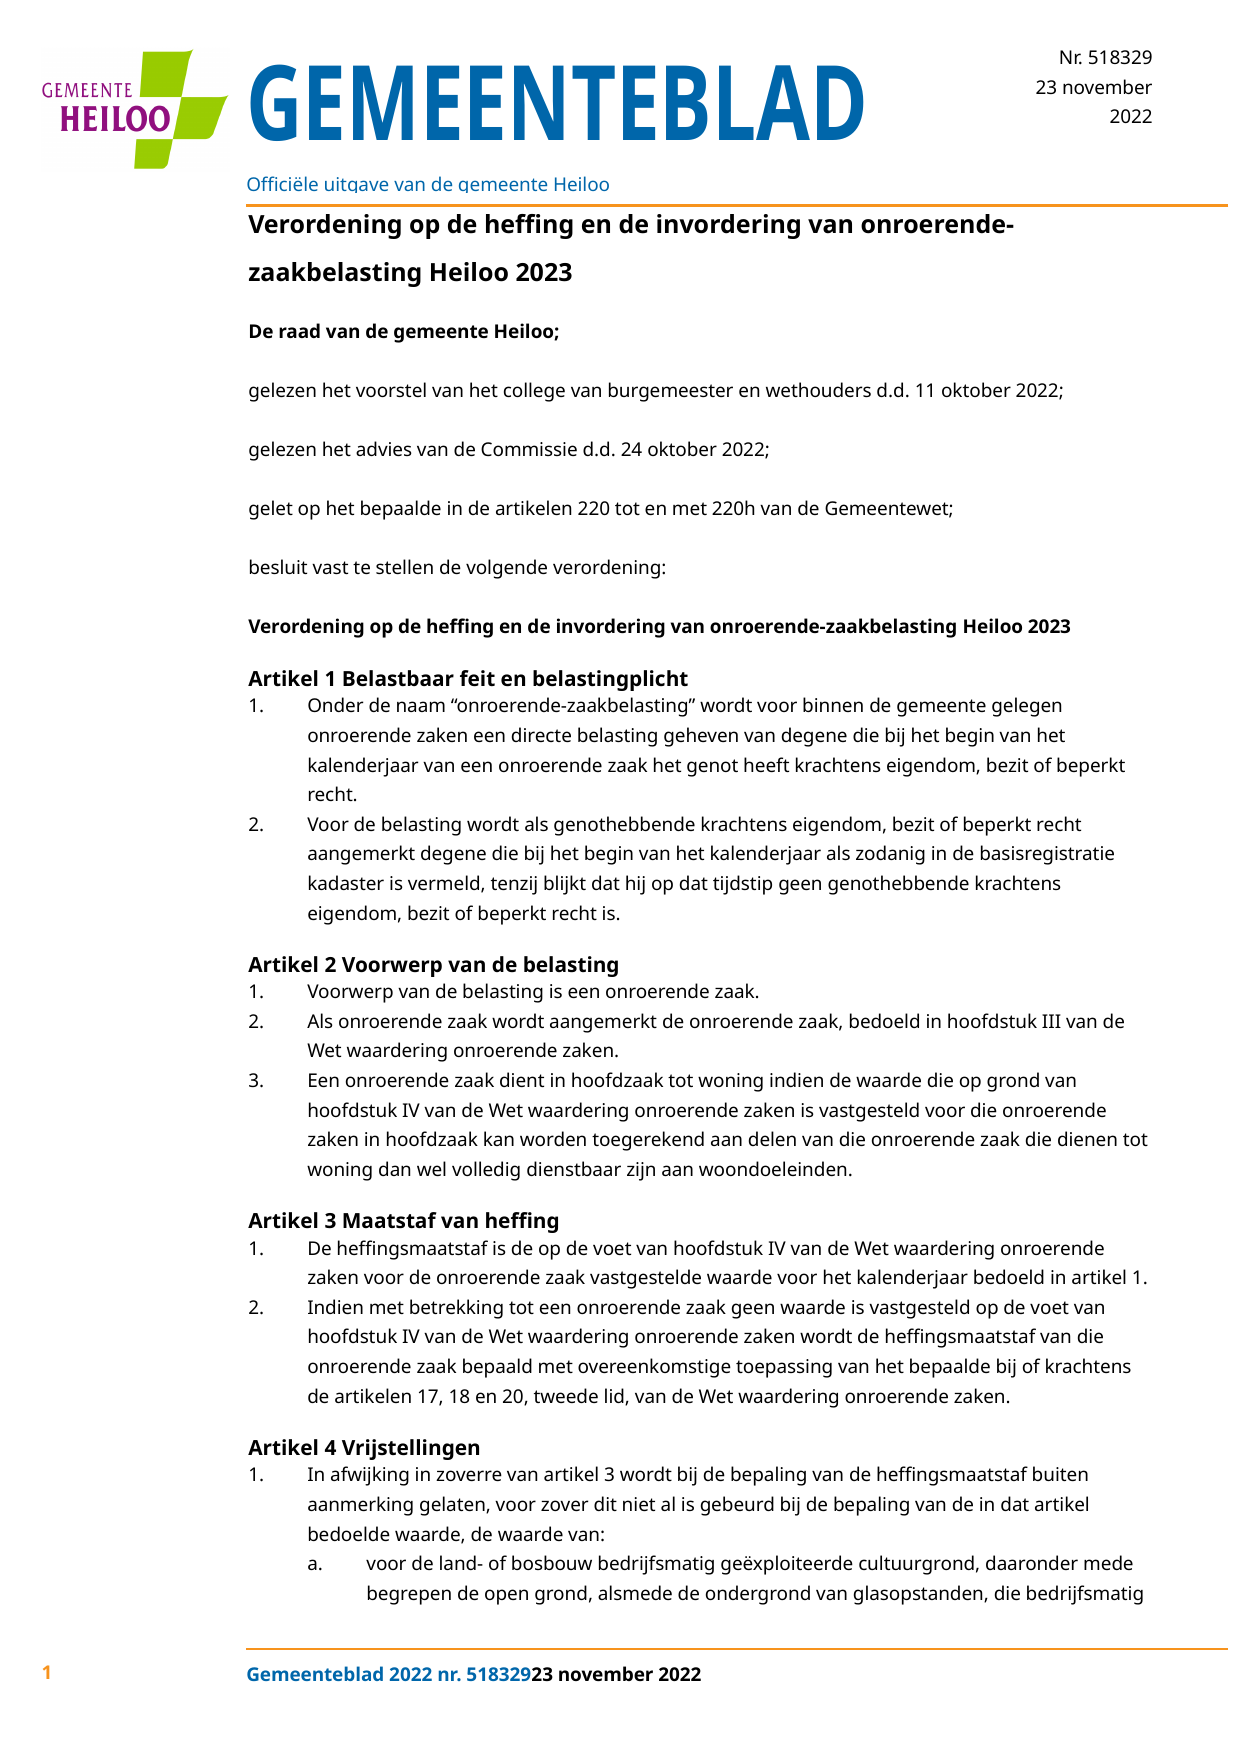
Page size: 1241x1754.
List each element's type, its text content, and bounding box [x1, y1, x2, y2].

text gelezen het advies van de Commissie d.d. 24 oktober 2022; [248, 436, 1152, 462]
text Verordening op de heffing en de invordering van onroerende-zaakbelasting Heiloo 2023 [248, 614, 1152, 639]
text gelet op het bepaalde in de artikelen 220 tot en met 220h van de Gemeentewet; [248, 495, 1152, 521]
text gelezen het voorstel van het college van burgemeester en wethouders d.d. 11 oktober 2022; [248, 377, 1152, 403]
text De raad van de gemeente Heiloo; [248, 318, 1152, 344]
list Onder de naam “onroerende-zaakbelasting” wordt voor binnen de gemeente gelegen onroerende zaken een directe belasting geheven van degene die bij het begin van het kalenderjaar van een onroerende zaak het genot heeft krachtens eigendom, bezit of beperkt recht. [248, 693, 1152, 807]
list Indien met betrekking tot een onroerende zaak geen waarde is vastgesteld op de voet van hoofdstuk IV van de Wet waardering onroerende zaken wordt de heffingsmaatstaf van die onroerende zaak bepaald met overeenkomstige toepassing van het bepaalde bij of krachtens de artikelen 17, 18 en 20, tweede lid, van de Wet waardering onroerende zaken. [248, 1294, 1152, 1408]
text Verordening op de heffing en de invordering van onroerende-zaakbelasting Heiloo 2023 [248, 207, 1152, 288]
text Artikel 4 Vrijstellingen [248, 1433, 1152, 1462]
text besluit vast te stellen de volgende verordening: [248, 554, 1152, 580]
list In afwijking in zoverre van artikel 3 wordt bij de bepaling van de heffingsmaatstaf buiten aanmerking gelaten, voor zover dit niet al is gebeurd bij de bepaling van de in dat artikel bedoelde waarde, de waarde van: [248, 1462, 1152, 1547]
list Als onroerende zaak wordt aangemerkt de onroerende zaak, bedoeld in hoofdstuk III van de Wet waardering onroerende zaken. [248, 1008, 1152, 1063]
text Artikel 1 Belastbaar feit en belastingplicht [248, 664, 1152, 693]
list voor de land- of bosbouw bedrijfsmatig geëxploiteerde cultuurgrond, daaronder mede begrepen de open grond, alsmede de ondergrond van glasopstanden, die bedrijfsmatig [307, 1550, 1152, 1606]
list Een onroerende zaak dient in hoofdzaak tot woning indien de waarde die op grond van hoofdstuk IV van de Wet waardering onroerende zaken is vastgesteld voor die onroerende zaken in hoofdzaak kan worden toegerekend aan delen van die onroerende zaak die dienen tot woning dan wel volledig dienstbaar zijn aan woondoeleinden. [248, 1067, 1152, 1182]
list Voorwerp van de belasting is een onroerende zaak. [248, 978, 1152, 1004]
text Artikel 3 Maatstaf van heffing [248, 1206, 1152, 1235]
list De heffingsmaatstaf is de op de voet van hoofdstuk IV van de Wet waardering onroerende zaken voor de onroerende zaak vastgestelde waarde voor het kalenderjaar bedoeld in artikel 1. [248, 1235, 1152, 1290]
text Artikel 2 Voorwerp van de belasting [248, 950, 1152, 978]
picture [41, 47, 231, 172]
list Voor de belasting wordt als genothebbende krachtens eigendom, bezit of beperkt recht aangemerkt degene die bij het begin van het kalenderjaar als zodanig in de basisregistratie kadaster is vermeld, tenzij blijkt dat hij op dat tijdstip geen genothebbende krachtens eigendom, bezit of beperkt recht is. [248, 811, 1152, 925]
